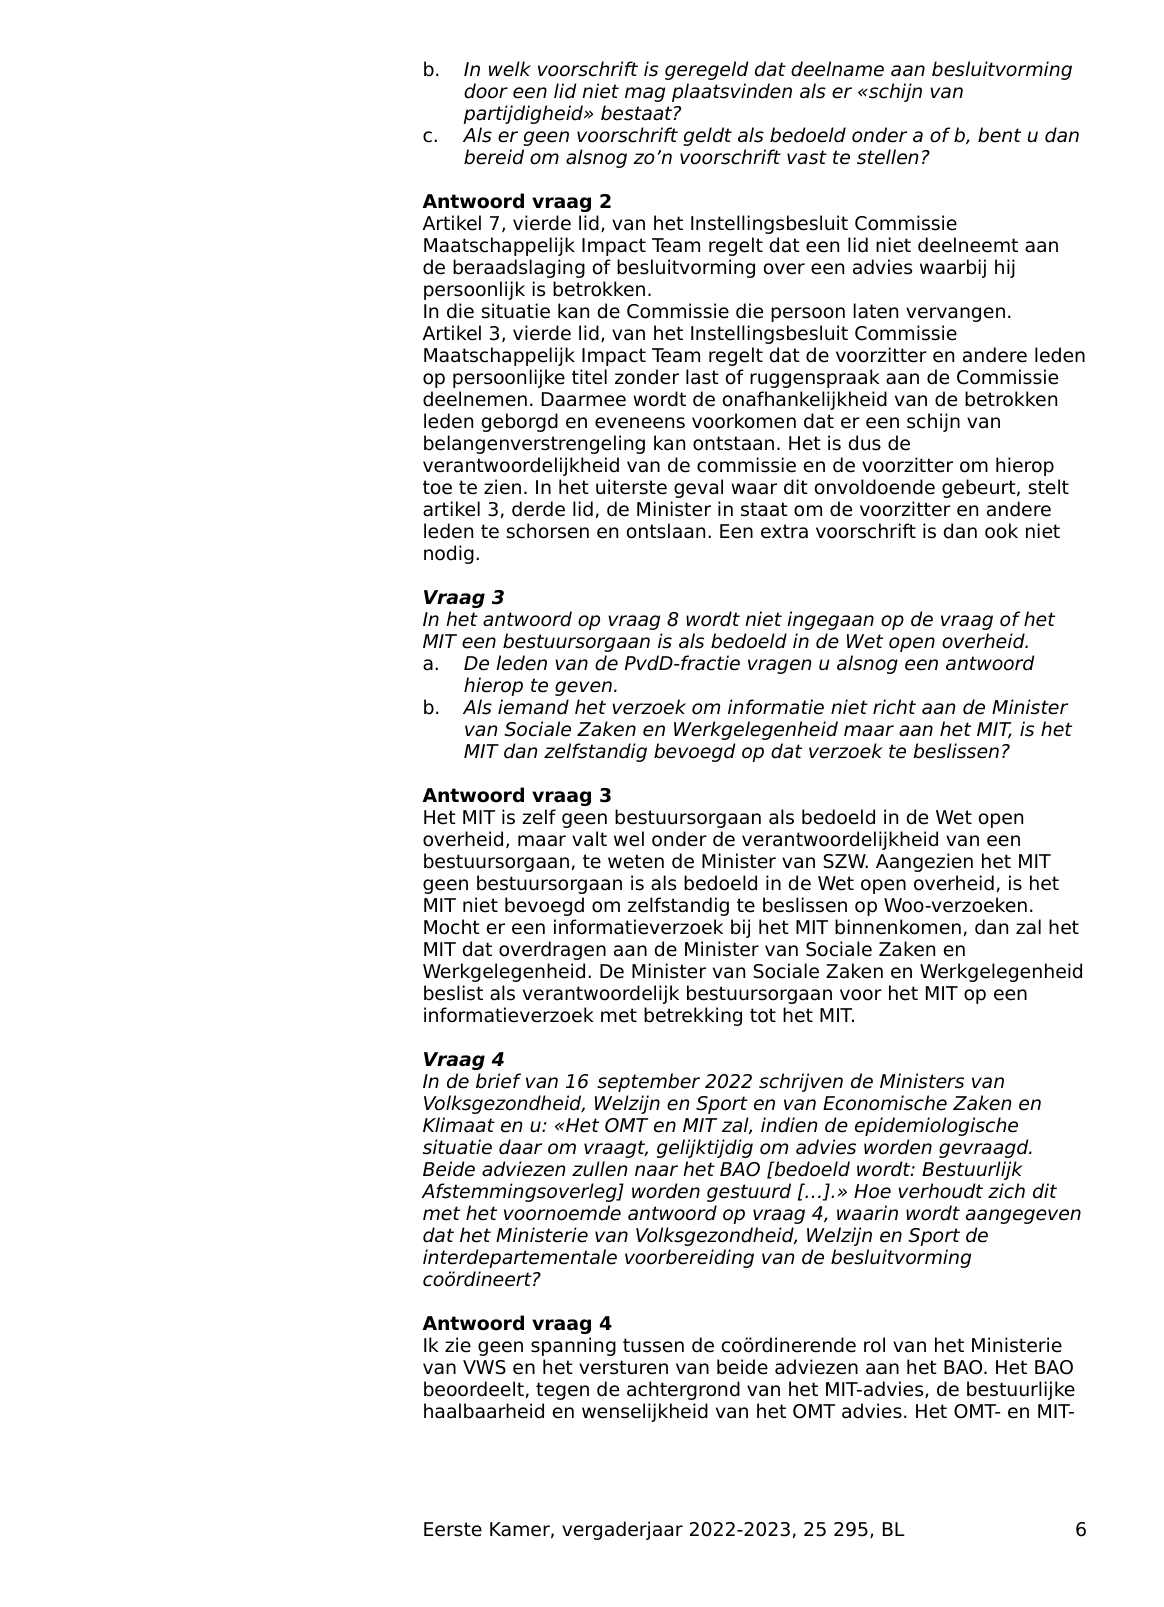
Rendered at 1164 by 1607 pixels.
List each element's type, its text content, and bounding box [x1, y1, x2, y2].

text Antwoord vraag 4 [422, 1313, 1087, 1335]
text Ik zie geen spanning tussen de coördinerende rol van het Ministerie van VWS en het versturen van beide adviezen aan het BAO. Het BAO beoordeelt, tegen de achtergrond van het MIT-advies, de bestuurlijke haalbaarheid en wenselijkheid van het OMT advies. Het OMT- en MIT- [422, 1335, 1087, 1423]
text b. In welk voorschrift is geregeld dat deelname aan besluitvorming door een lid niet mag plaatsvinden als er «schijn van partijdigheid» bestaat? [422, 59, 1087, 125]
text Artikel 7, vierde lid, van het Instellingsbesluit Commissie Maatschappelijk Impact Team regelt dat een lid niet deelneemt aan de beraadslaging of besluitvorming over een advies waarbij hij persoonlijk is betrokken. [422, 213, 1087, 301]
text b. Als iemand het verzoek om informatie niet richt aan de Minister van Sociale Zaken en Werkgelegenheid maar aan het MIT, is het MIT dan zelfstandig bevoegd op dat verzoek te beslissen? [422, 697, 1087, 763]
text In die situatie kan de Commissie die persoon laten vervangen. [422, 301, 1087, 323]
text Vraag 4 [422, 1049, 1087, 1071]
text In het antwoord op vraag 8 wordt niet ingegaan op de vraag of het MIT een bestuursorgaan is als bedoeld in de Wet open overheid. [422, 609, 1087, 653]
text In de brief van 16 september 2022 schrijven de Ministers van Volksgezondheid, Welzijn en Sport en van Economische Zaken en Klimaat en u: «Het OMT en MIT zal, indien de epidemiologische situatie daar om vraagt, gelijktijdig om advies worden gevraagd. Beide adviezen zullen naar het BAO [bedoeld wordt: Bestuurlijk Afstemmingsoverleg] worden gestuurd […].» Hoe verhoudt zich dit met het voornoemde antwoord op vraag 4, waarin wordt aangegeven dat het Ministerie van Volksgezondheid, Welzijn en Sport de interdepartementale voorbereiding van de besluitvorming coördineert? [422, 1071, 1087, 1291]
text Antwoord vraag 2 [422, 191, 1087, 213]
text Artikel 3, vierde lid, van het Instellingsbesluit Commissie Maatschappelijk Impact Team regelt dat de voorzitter en andere leden op persoonlijke titel zonder last of ruggenspraak aan de Commissie deelnemen. Daarmee wordt de onafhankelijkheid van de betrokken leden geborgd en eveneens voorkomen dat er een schijn van belangenverstrengeling kan ontstaan. Het is dus de verantwoordelijkheid van de commissie en de voorzitter om hierop toe te zien. In het uiterste geval waar dit onvoldoende gebeurt, stelt artikel 3, derde lid, de Minister in staat om de voorzitter en andere leden te schorsen en ontslaan. Een extra voorschrift is dan ook niet nodig. [422, 323, 1087, 565]
text c. Als er geen voorschrift geldt als bedoeld onder a of b, bent u dan bereid om alsnog zo’n voorschrift vast te stellen? [422, 125, 1087, 169]
text Het MIT is zelf geen bestuursorgaan als bedoeld in de Wet open overheid, maar valt wel onder de verantwoordelijkheid van een bestuursorgaan, te weten de Minister van SZW. Aangezien het MIT geen bestuursorgaan is als bedoeld in de Wet open overheid, is het MIT niet bevoegd om zelfstandig te beslissen op Woo-verzoeken. Mocht er een informatieverzoek bij het MIT binnenkomen, dan zal het MIT dat overdragen aan de Minister van Sociale Zaken en Werkgelegenheid. De Minister van Sociale Zaken en Werkgelegenheid beslist als verantwoordelijk bestuursorgaan voor het MIT op een informatieverzoek met betrekking tot het MIT. [422, 807, 1087, 1027]
text a. De leden van de PvdD-fractie vragen u alsnog een antwoord hierop te geven. [422, 653, 1087, 697]
text Vraag 3 [422, 587, 1087, 609]
text Antwoord vraag 3 [422, 785, 1087, 807]
